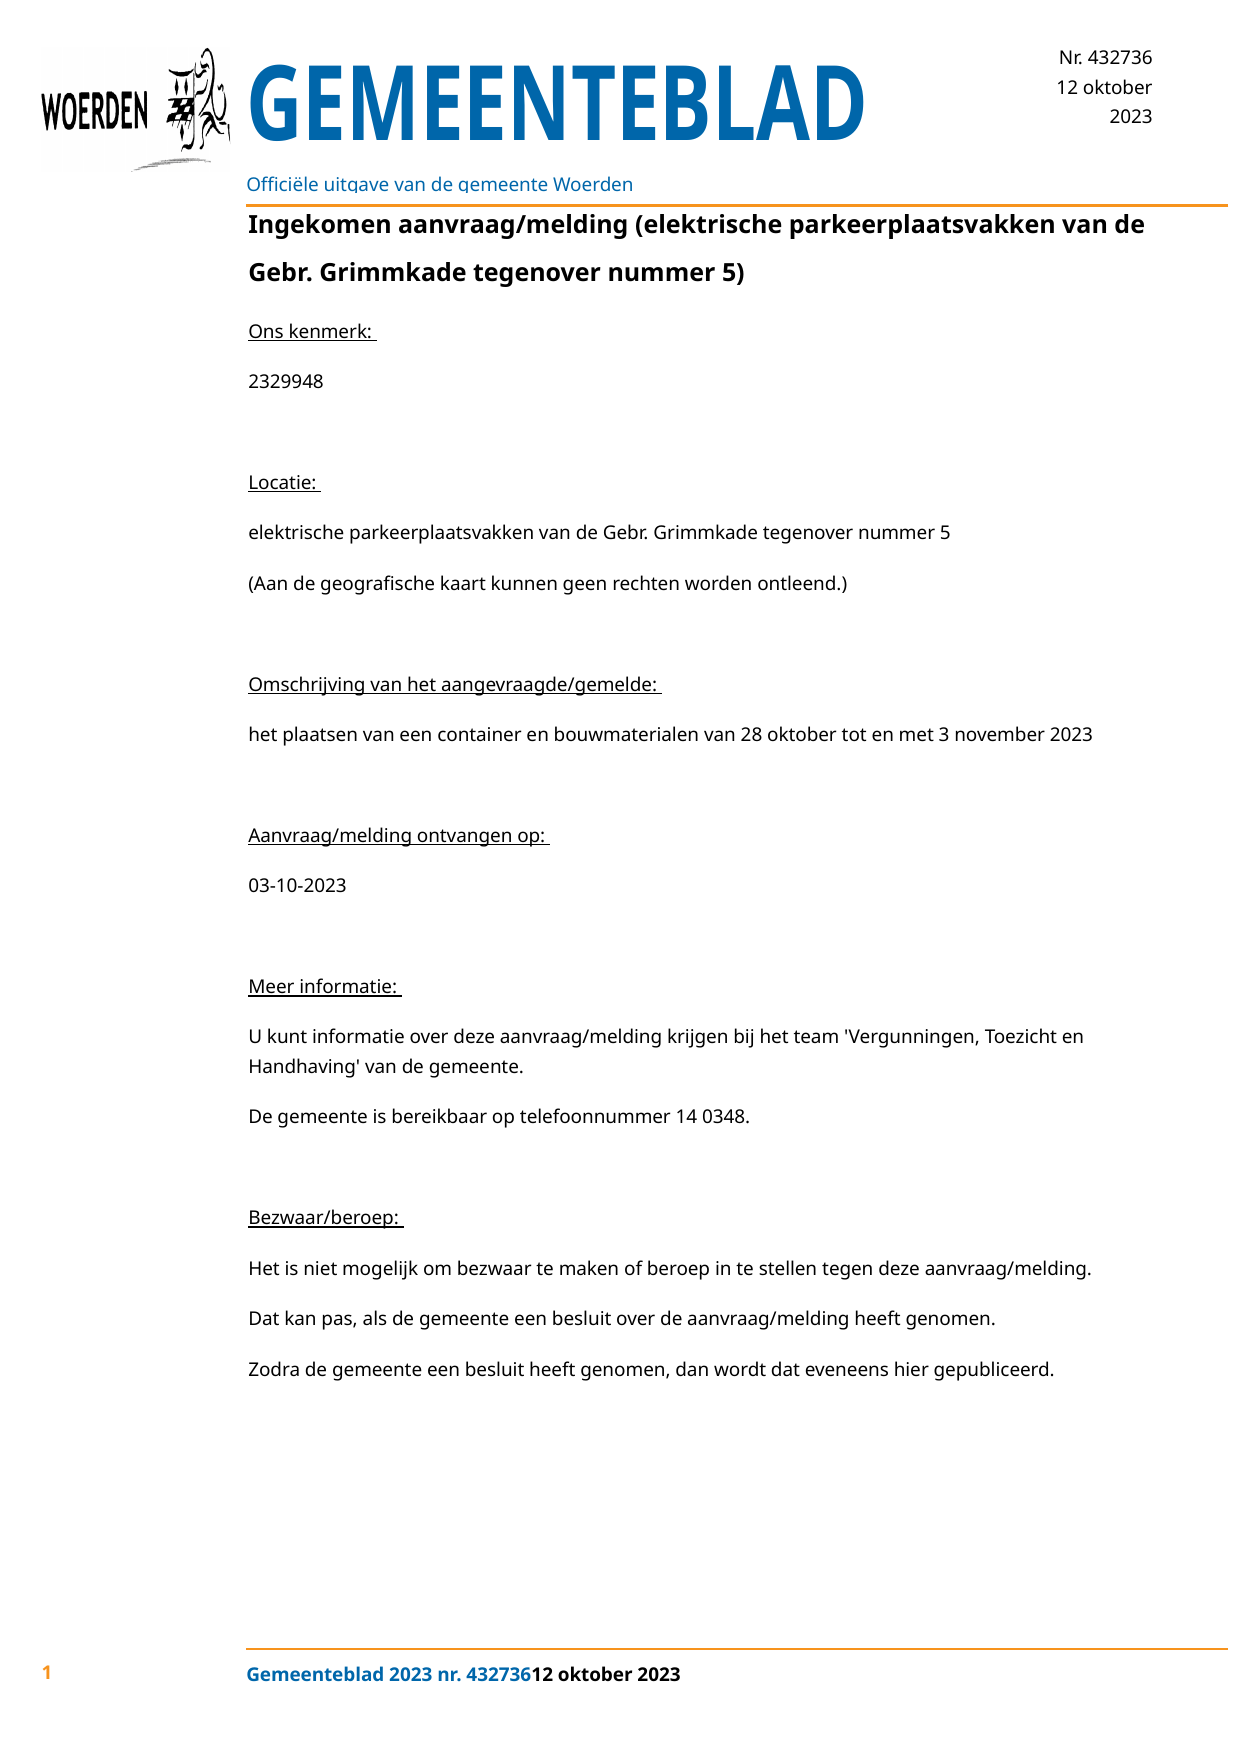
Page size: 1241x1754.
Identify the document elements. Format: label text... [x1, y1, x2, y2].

text 03-10-2023 [248, 872, 1152, 898]
text Bezwaar/beroep: [248, 1204, 1152, 1230]
text Aanvraag/melding ontvangen op: [248, 822, 1152, 848]
picture [41, 47, 231, 172]
text Locatie: [248, 469, 1152, 495]
text Ons kenmerk: [248, 318, 1152, 344]
text 2329948 [248, 368, 1152, 394]
text Zodra de gemeente een besluit heeft genomen, dan wordt dat eveneens hier gepubliceerd. [248, 1356, 1152, 1382]
text (Aan de geografische kaart kunnen geen rechten worden ontleend.) [248, 570, 1152, 596]
text Ingekomen aanvraag/melding (elektrische parkeerplaatsvakken van de Gebr. Grimmkade tegenover nummer 5) [248, 207, 1152, 288]
text elektrische parkeerplaatsvakken van de Gebr. Grimmkade tegenover nummer 5 [248, 519, 1152, 545]
text U kunt informatie over deze aanvraag/melding krijgen bij het team 'Vergunningen, Toezicht en Handhaving' van de gemeente. [248, 1024, 1152, 1079]
text Meer informatie: [248, 973, 1152, 999]
text Dat kan pas, als de gemeente een besluit over de aanvraag/melding heeft genomen. [248, 1305, 1152, 1331]
text De gemeente is bereikbaar op telefoonnummer 14 0348. [248, 1104, 1152, 1129]
text Het is niet mogelijk om bezwaar te maken of beroep in te stellen tegen deze aanvraag/melding. [248, 1255, 1152, 1281]
text Omschrijving van het aangevraagde/gemelde: [248, 671, 1152, 697]
text het plaatsen van een container en bouwmaterialen van 28 oktober tot en met 3 november 2023 [248, 721, 1152, 747]
